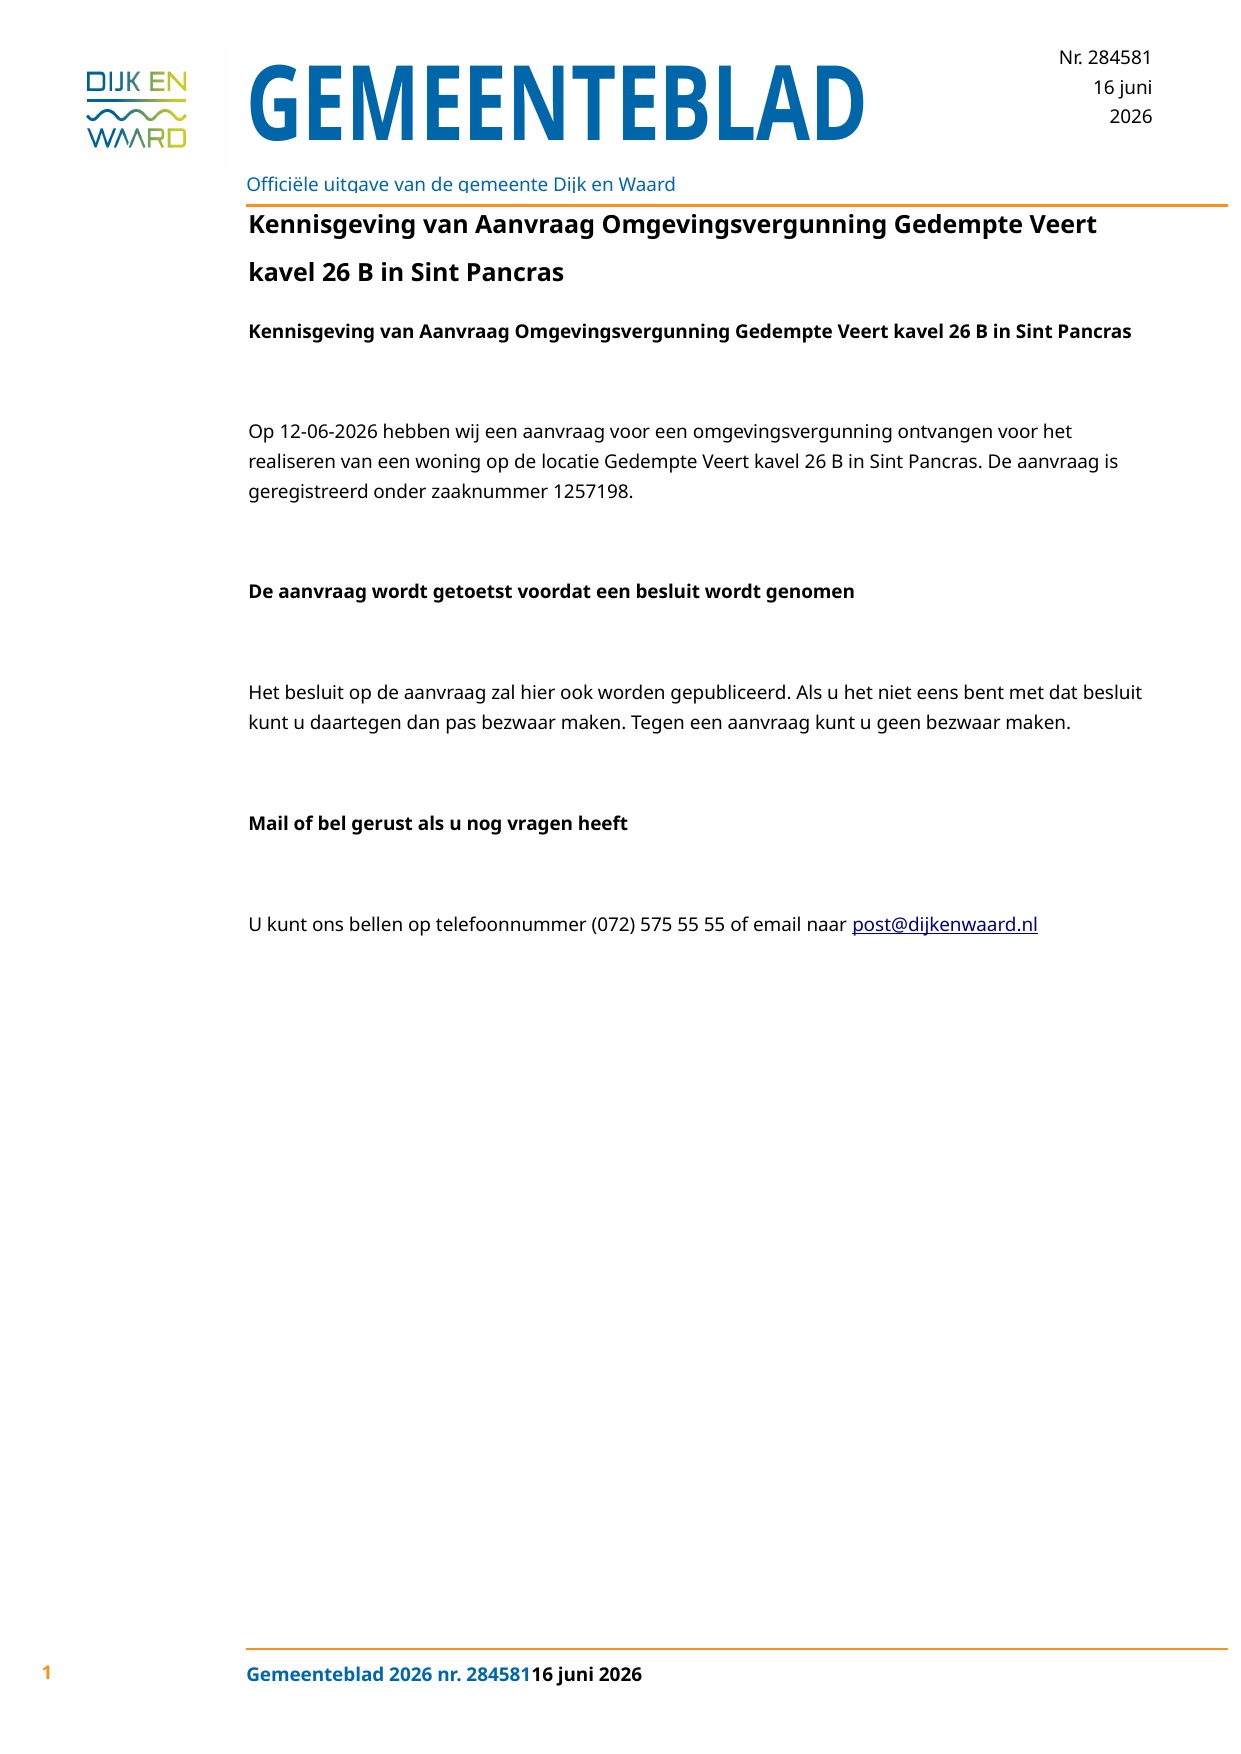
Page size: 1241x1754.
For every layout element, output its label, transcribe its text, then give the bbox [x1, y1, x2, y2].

text Kennisgeving van Aanvraag Omgevingsvergunning Gedempte Veert kavel 26 B in Sint Pancras [248, 207, 1152, 288]
text Het besluit op de aanvraag zal hier ook worden gepubliceerd. Als u het niet eens bent met dat besluit kunt u daartegen dan pas bezwaar maken. Tegen een aanvraag kunt u geen bezwaar maken. [248, 679, 1152, 735]
text Mail of bel gerust als u nog vragen heeft [248, 810, 1152, 836]
text U kunt ons bellen op telefoonnummer (072) 575 55 55 of email naar post@dijkenwaard.nl [248, 911, 1152, 937]
text Kennisgeving van Aanvraag Omgevingsvergunning Gedempte Veert kavel 26 B in Sint Pancras [248, 318, 1152, 344]
picture [41, 47, 231, 172]
text Op 12-06-2026 hebben wij een aanvraag voor een omgevingsvergunning ontvangen voor het realiseren van een woning op de locatie Gedempte Veert kavel 26 B in Sint Pancras. De aanvraag is geregistreerd onder zaaknummer 1257198. [248, 419, 1152, 504]
text De aanvraag wordt getoetst voordat een besluit wordt genomen [248, 579, 1152, 604]
